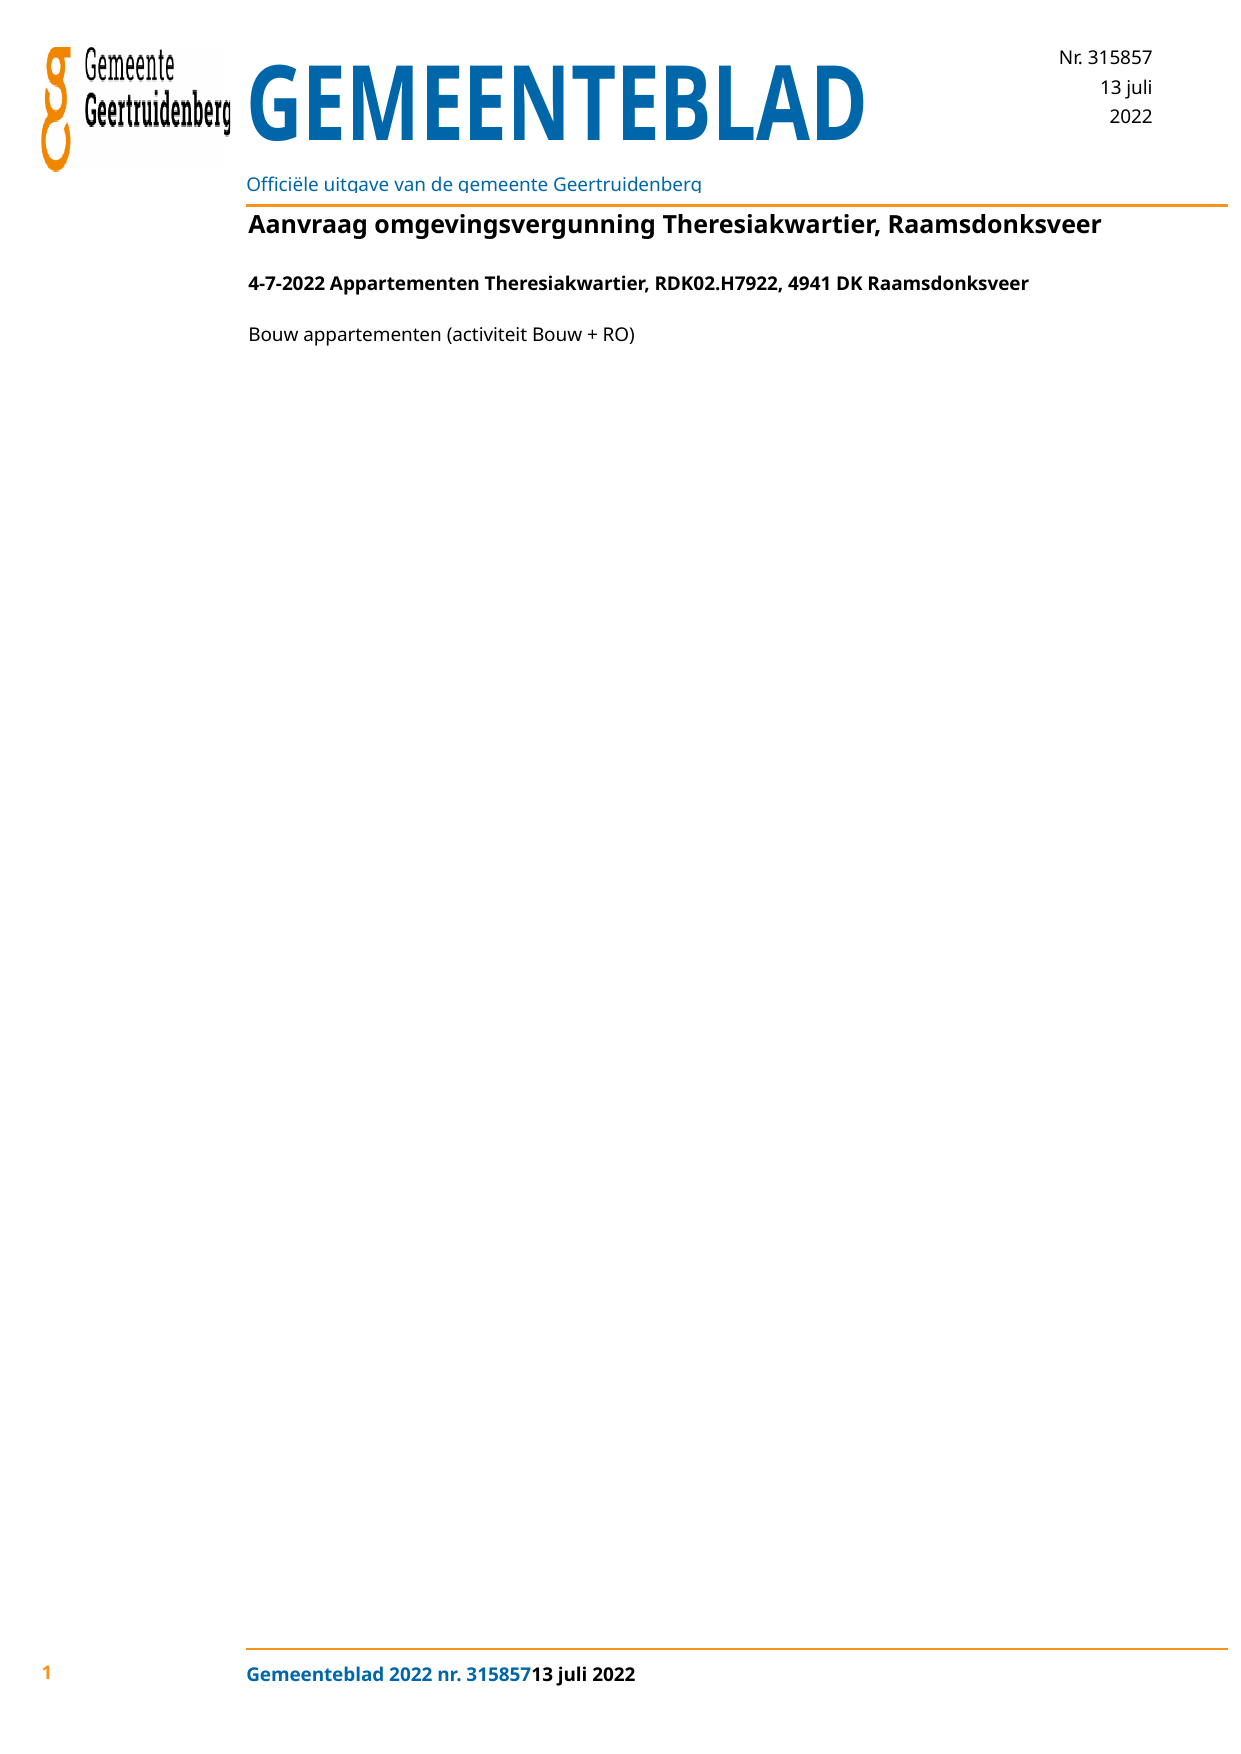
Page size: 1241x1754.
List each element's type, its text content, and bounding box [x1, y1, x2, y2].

text 4-7-2022 Appartementen Theresiakwartier, RDK02.H7922, 4941 DK Raamsdonksveer [248, 270, 1152, 296]
text Bouw appartementen (activiteit Bouw + RO) [248, 321, 1152, 346]
text Aanvraag omgevingsvergunning Theresiakwartier, Raamsdonksveer [248, 207, 1152, 241]
picture [41, 47, 231, 172]
